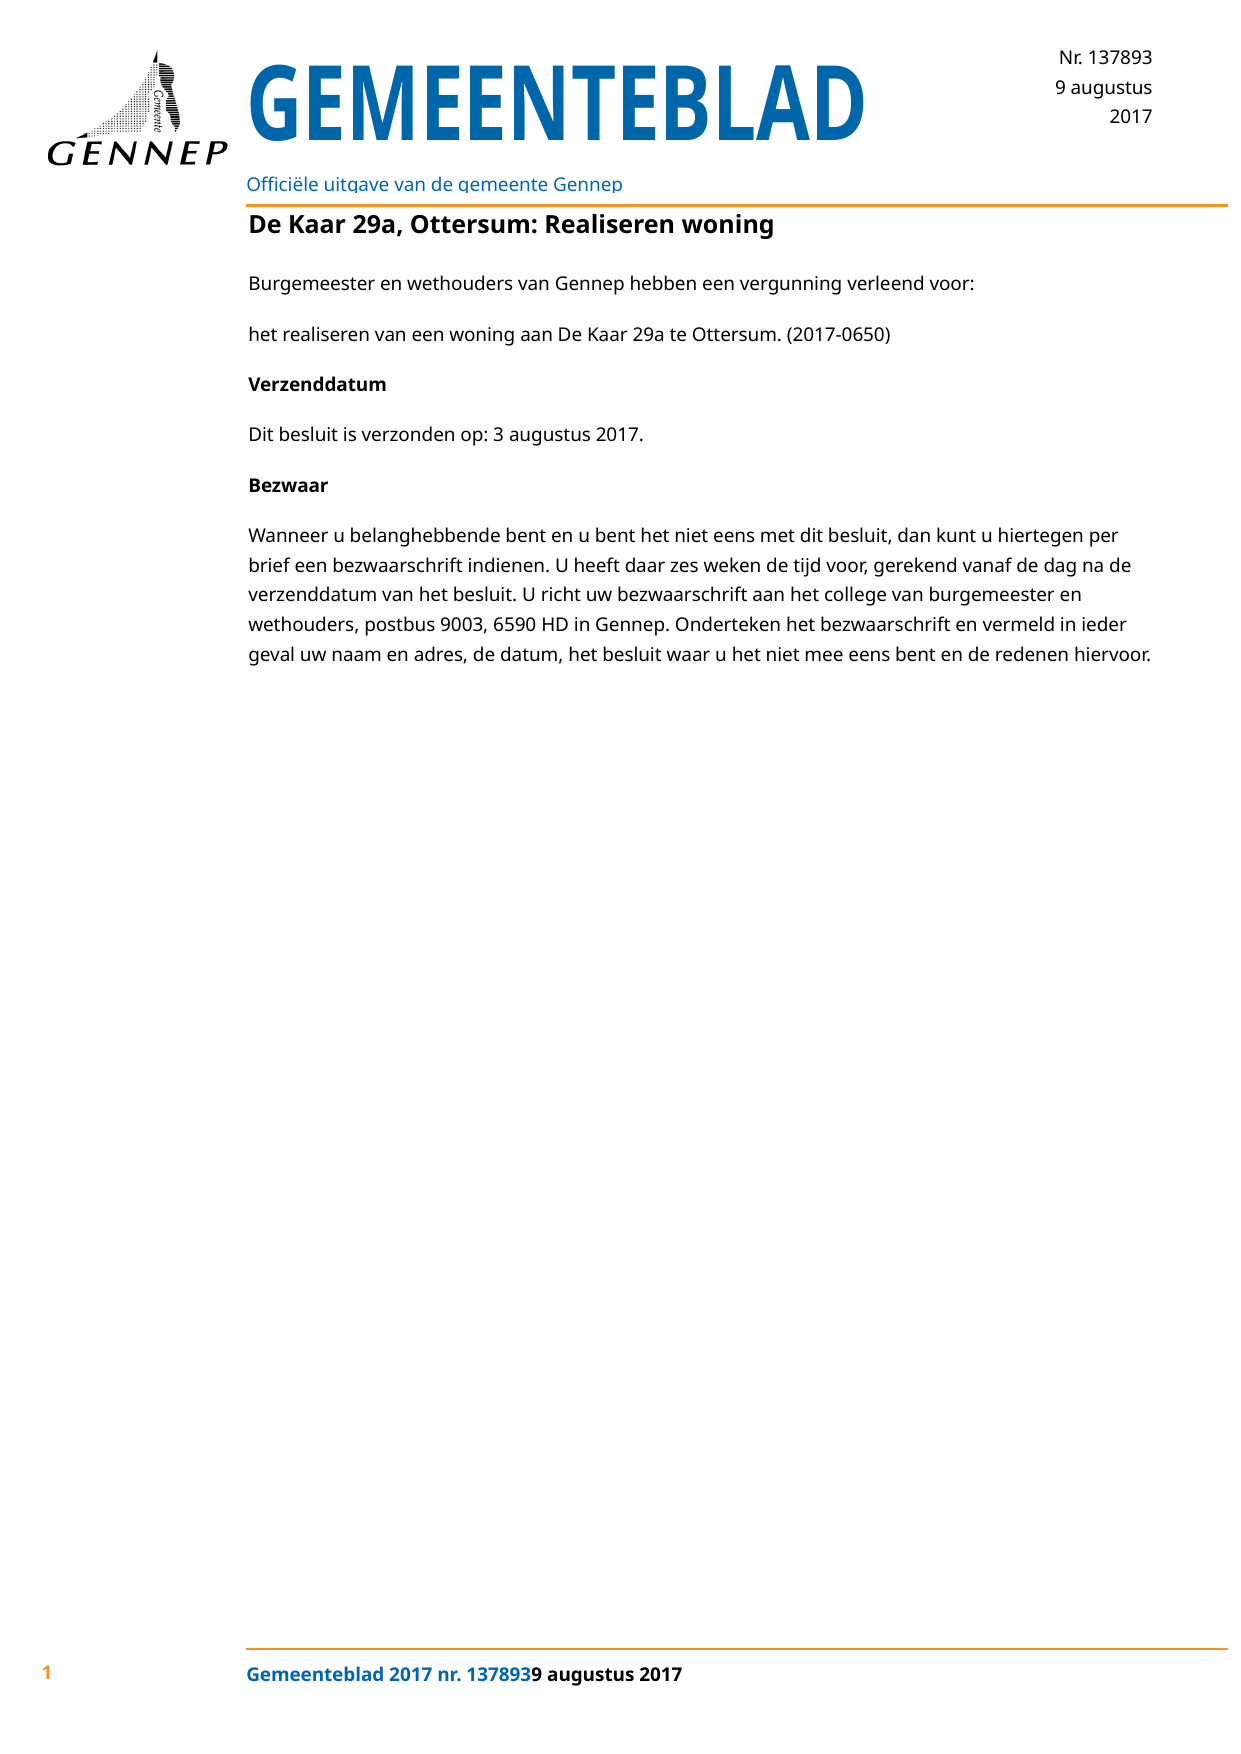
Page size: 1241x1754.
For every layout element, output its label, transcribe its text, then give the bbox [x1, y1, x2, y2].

text het realiseren van een woning aan De Kaar 29a te Ottersum. (2017-0650) [248, 321, 1152, 346]
text Burgemeester en wethouders van Gennep hebben een vergunning verleend voor: [248, 270, 1152, 296]
text Bezwaar [248, 472, 1152, 498]
text Wanneer u belanghebbende bent en u bent het niet eens met dit besluit, dan kunt u hiertegen per brief een bezwaarschrift indienen. U heeft daar zes weken de tijd voor, gerekend vanaf de dag na de verzenddatum van het besluit. U richt uw bezwaarschrift aan het college van burgemeester en wethouders, postbus 9003, 6590 HD in Gennep. Onderteken het bezwaarschrift en vermeld in ieder geval uw naam en adres, de datum, het besluit waar u het niet mee eens bent en de redenen hiervoor. [248, 522, 1152, 666]
picture [41, 47, 231, 172]
text Verzenddatum [248, 371, 1152, 397]
text De Kaar 29a, Ottersum: Realiseren woning [248, 207, 1152, 241]
text Dit besluit is verzonden op: 3 augustus 2017. [248, 422, 1152, 447]
